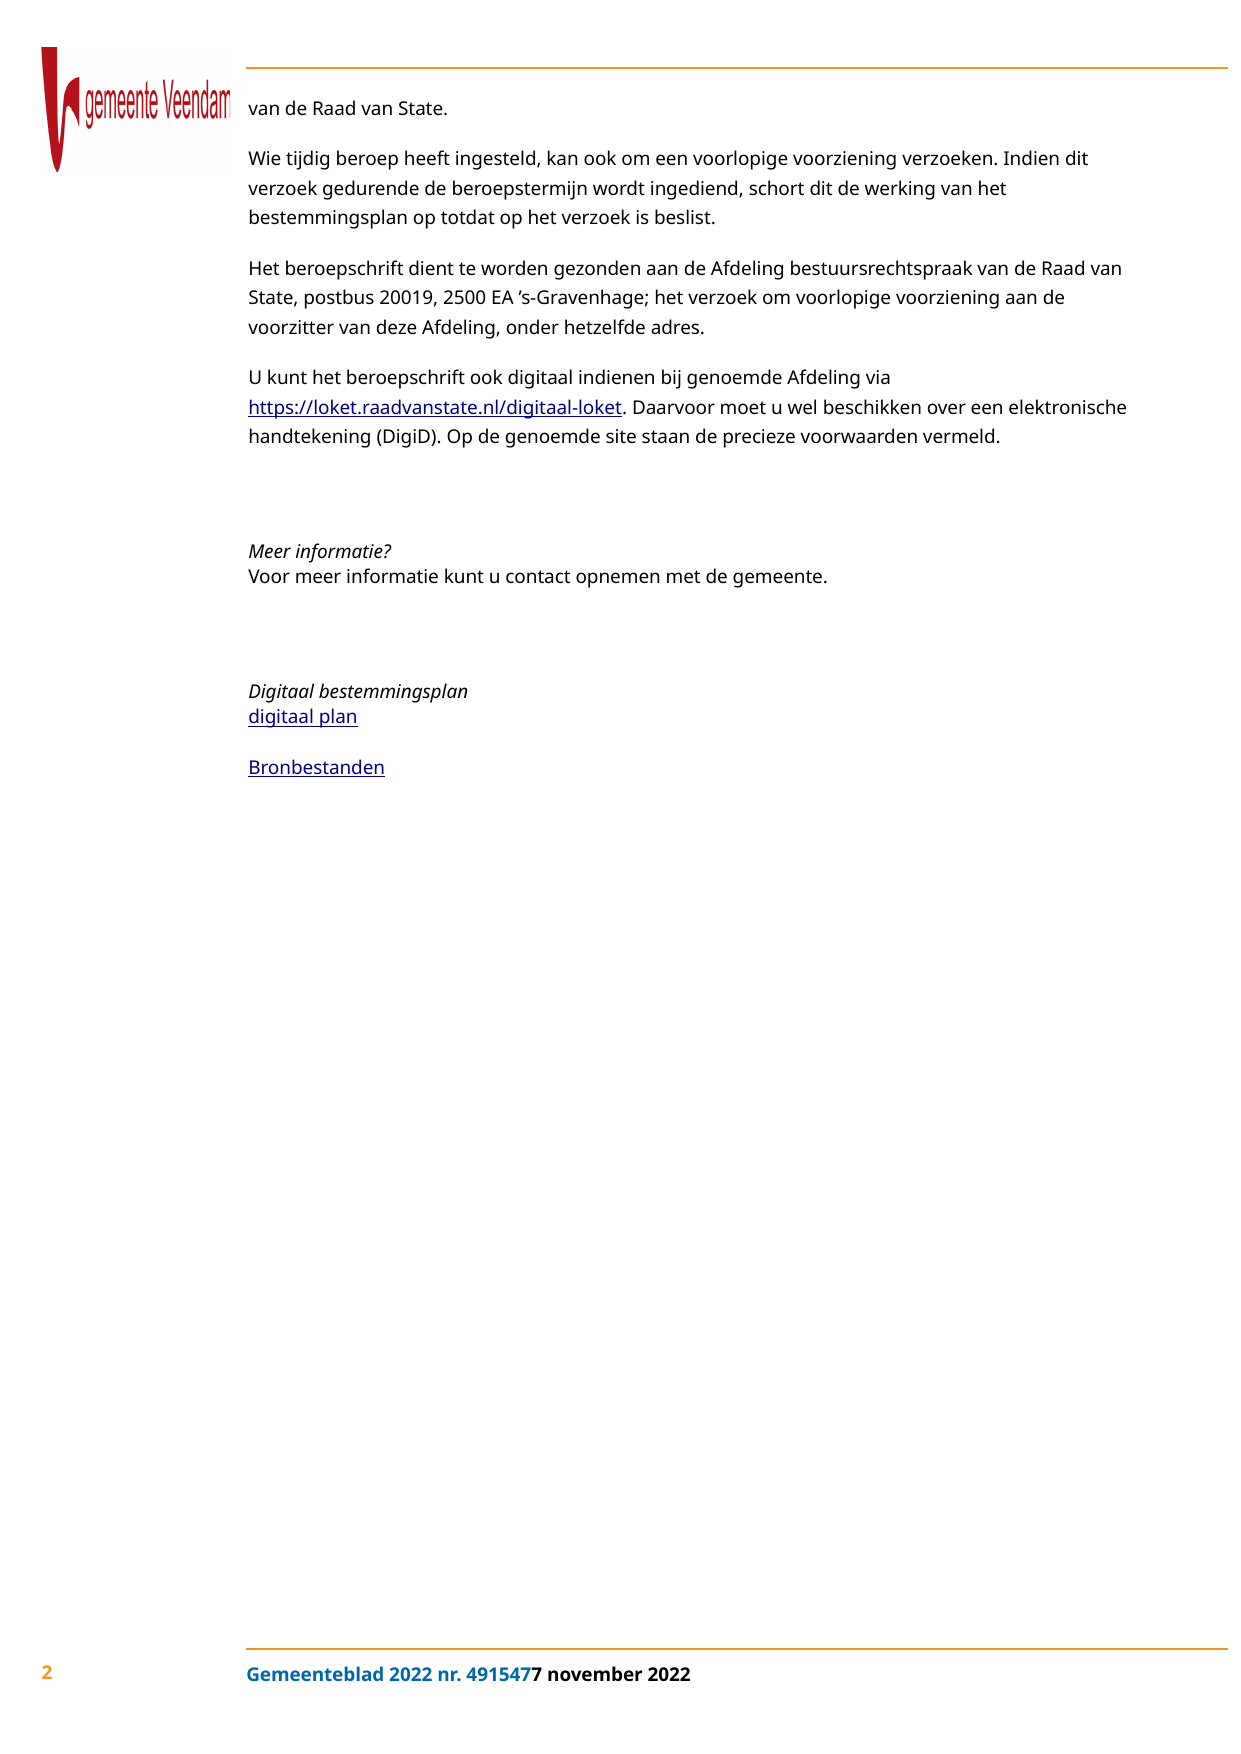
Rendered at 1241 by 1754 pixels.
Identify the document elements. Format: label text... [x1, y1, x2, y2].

picture [41, 47, 231, 172]
text Digitaal bestemmingsplan [248, 678, 1152, 704]
text U kunt het beroepschrift ook digitaal indienen bij genoemde Afdeling via https://loket.raadvanstate.nl/digitaal-loket. Daarvoor moet u wel beschikken over een elektronische handtekening (DigiD). Op de genoemde site staan de precieze voorwaarden vermeld. [248, 364, 1152, 449]
text van de Raad van State. [248, 95, 1152, 121]
text Wie tijdig beroep heeft ingesteld, kan ook om een voorlopige voorziening verzoeken. Indien dit verzoek gedurende de beroepstermijn wordt ingediend, schort dit de werking van het bestemmingsplan op totdat op het verzoek is beslist. [248, 145, 1152, 230]
text Voor meer informatie kunt u contact opnemen met de gemeente. [248, 564, 1152, 589]
text digitaal plan [248, 704, 1152, 729]
text Het beroepschrift dient te worden gezonden aan de Afdeling bestuursrechtspraak van de Raad van State, postbus 20019, 2500 EA ’s-Gravenhage; het verzoek om voorlopige voorziening aan de voorzitter van deze Afdeling, onder hetzelfde adres. [248, 255, 1152, 340]
text Bronbestanden [248, 754, 1152, 780]
text Meer informatie? [248, 538, 1152, 564]
